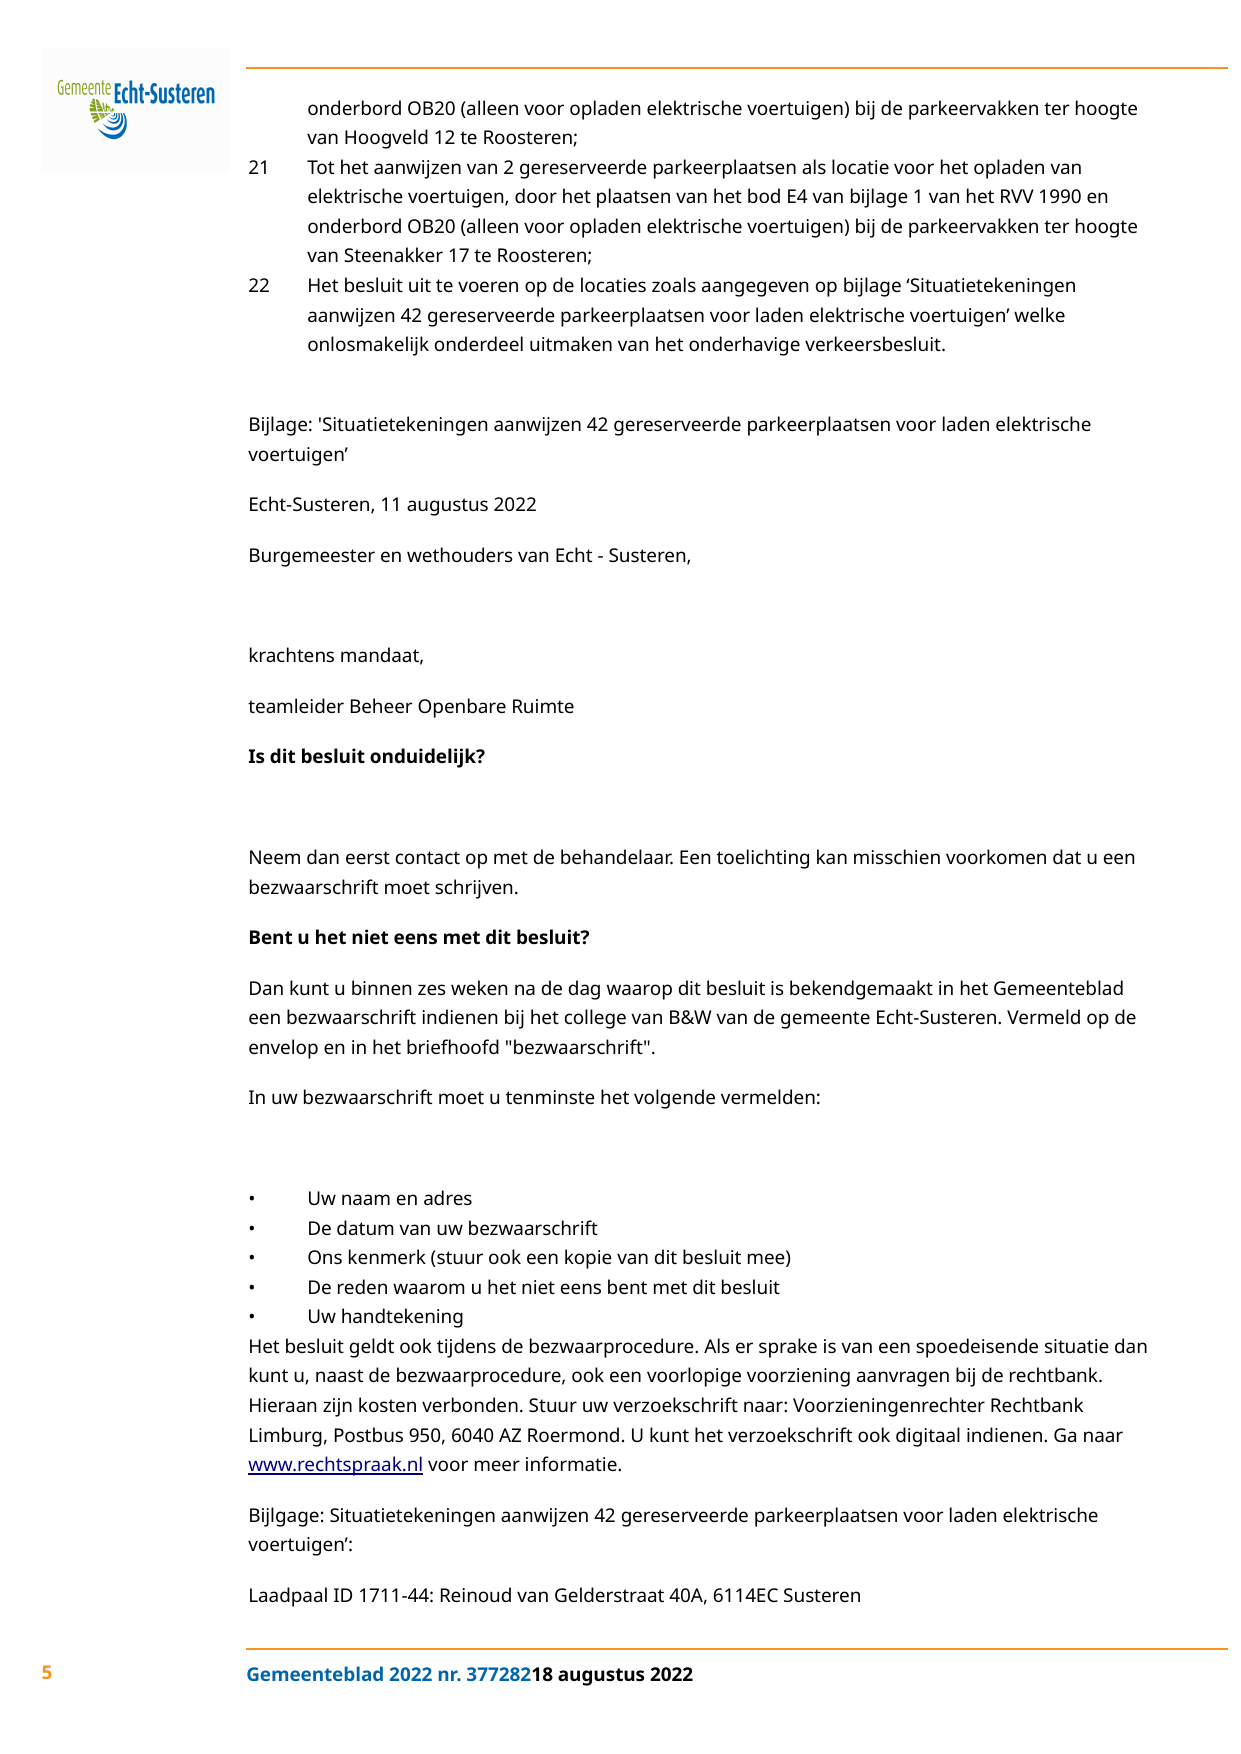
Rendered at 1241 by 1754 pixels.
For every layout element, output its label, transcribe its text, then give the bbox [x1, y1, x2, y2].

text krachtens mandaat, [248, 643, 1152, 668]
text Burgemeester en wethouders van Echt - Susteren, [248, 542, 1152, 568]
text Bijlage: 'Situatietekeningen aanwijzen 42 gereserveerde parkeerplaatsen voor laden elektrische voertuigen’ [248, 411, 1152, 467]
list Uw handtekening [248, 1303, 1152, 1329]
list Tot het aanwijzen van 2 gereserveerde parkeerplaatsen als locatie voor het opladen van elektrische voertuigen, door het plaatsen van het bod E4 van bijlage 1 van het RVV 1990 en onderbord OB20 (alleen voor opladen elektrische voertuigen) bij de parkeervakken ter hoogte van Steenakker 17 te Roosteren; [248, 154, 1152, 268]
text Echt-Susteren, 11 augustus 2022 [248, 491, 1152, 517]
list Het besluit uit te voeren op de locaties zoals aangegeven op bijlage ‘Situatietekeningen aanwijzen 42 gereserveerde parkeerplaatsen voor laden elektrische voertuigen’ welke onlosmakelijk onderdeel uitmaken van het onderhavige verkeersbesluit. [248, 272, 1152, 357]
text Bijlgage: Situatietekeningen aanwijzen 42 gereserveerde parkeerplaatsen voor laden elektrische voertuigen’: [248, 1502, 1152, 1557]
text Laadpaal ID 1711-44: Reinoud van Gelderstraat 40A, 6114EC Susteren [248, 1582, 1152, 1608]
text Is dit besluit onduidelijk? [248, 743, 1152, 769]
picture [41, 47, 231, 172]
list De reden waarom u het niet eens bent met dit besluit [248, 1274, 1152, 1300]
text Dan kunt u binnen zes weken na de dag waarop dit besluit is bekendgemaakt in het Gemeenteblad een bezwaarschrift indienen bij het college van B&W van de gemeente Echt-Susteren. Vermeld op de envelop en in het briefhoofd "bezwaarschrift". [248, 975, 1152, 1060]
list onderbord OB20 (alleen voor opladen elektrische voertuigen) bij de parkeervakken ter hoogte van Hoogveld 12 te Roosteren; [248, 95, 1152, 150]
text teamleider Beheer Openbare Ruimte [248, 693, 1152, 719]
text Neem dan eerst contact op met de behandelaar. Een toelichting kan misschien voorkomen dat u een bezwaarschrift moet schrijven. [248, 844, 1152, 900]
text Het besluit geldt ook tijdens de bezwaarprocedure. Als er sprake is van een spoedeisende situatie dan kunt u, naast de bezwaarprocedure, ook een voorlopige voorziening aanvragen bij de rechtbank. Hieraan zijn kosten verbonden. Stuur uw verzoekschrift naar: Voorzieningenrechter Rechtbank Limburg, Postbus 950, 6040 AZ Roermond. U kunt het verzoekschrift ook digitaal indienen. Ga naar www.rechtspraak.nl voor meer informatie. [248, 1333, 1152, 1477]
text Bent u het niet eens met dit besluit? [248, 924, 1152, 950]
list De datum van uw bezwaarschrift [248, 1215, 1152, 1241]
list Ons kenmerk (stuur ook een kopie van dit besluit mee) [248, 1244, 1152, 1270]
list Uw naam en adres [248, 1185, 1152, 1211]
text In uw bezwaarschrift moet u tenminste het volgende vermelden: [248, 1084, 1152, 1110]
